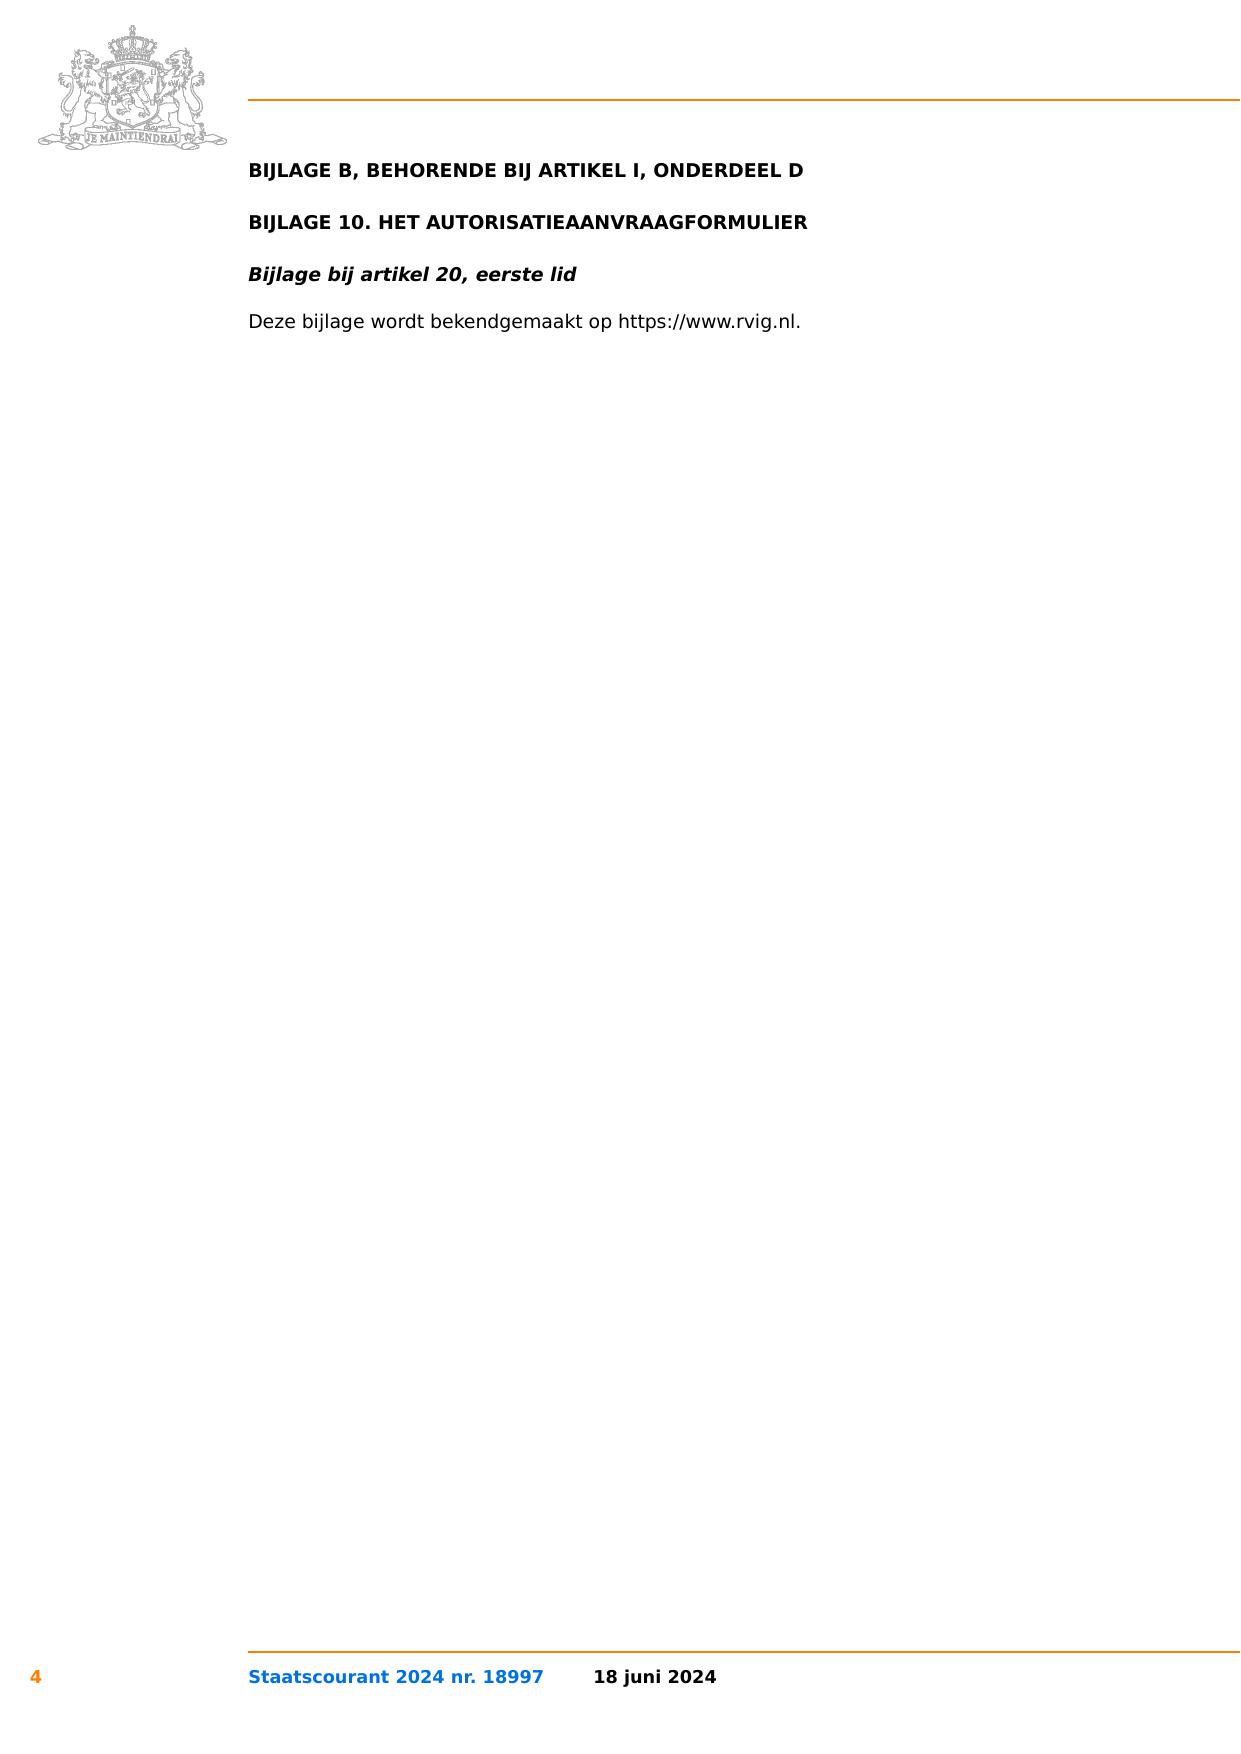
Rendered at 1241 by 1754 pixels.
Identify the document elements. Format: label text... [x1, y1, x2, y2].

subtitle BIJLAGE 10. HET AUTORISATIEAANVRAAGFORMULIER [248, 212, 1163, 234]
subtitle Bijlage bij artikel 20, eerste lid [248, 264, 1163, 286]
text Deze bijlage wordt bekendgemaakt op https://www.rvig.nl. [248, 311, 1163, 333]
subtitle BIJLAGE B, BEHORENDE BIJ ARTIKEL I, ONDERDEEL D [248, 160, 1163, 182]
picture [38, 25, 227, 150]
